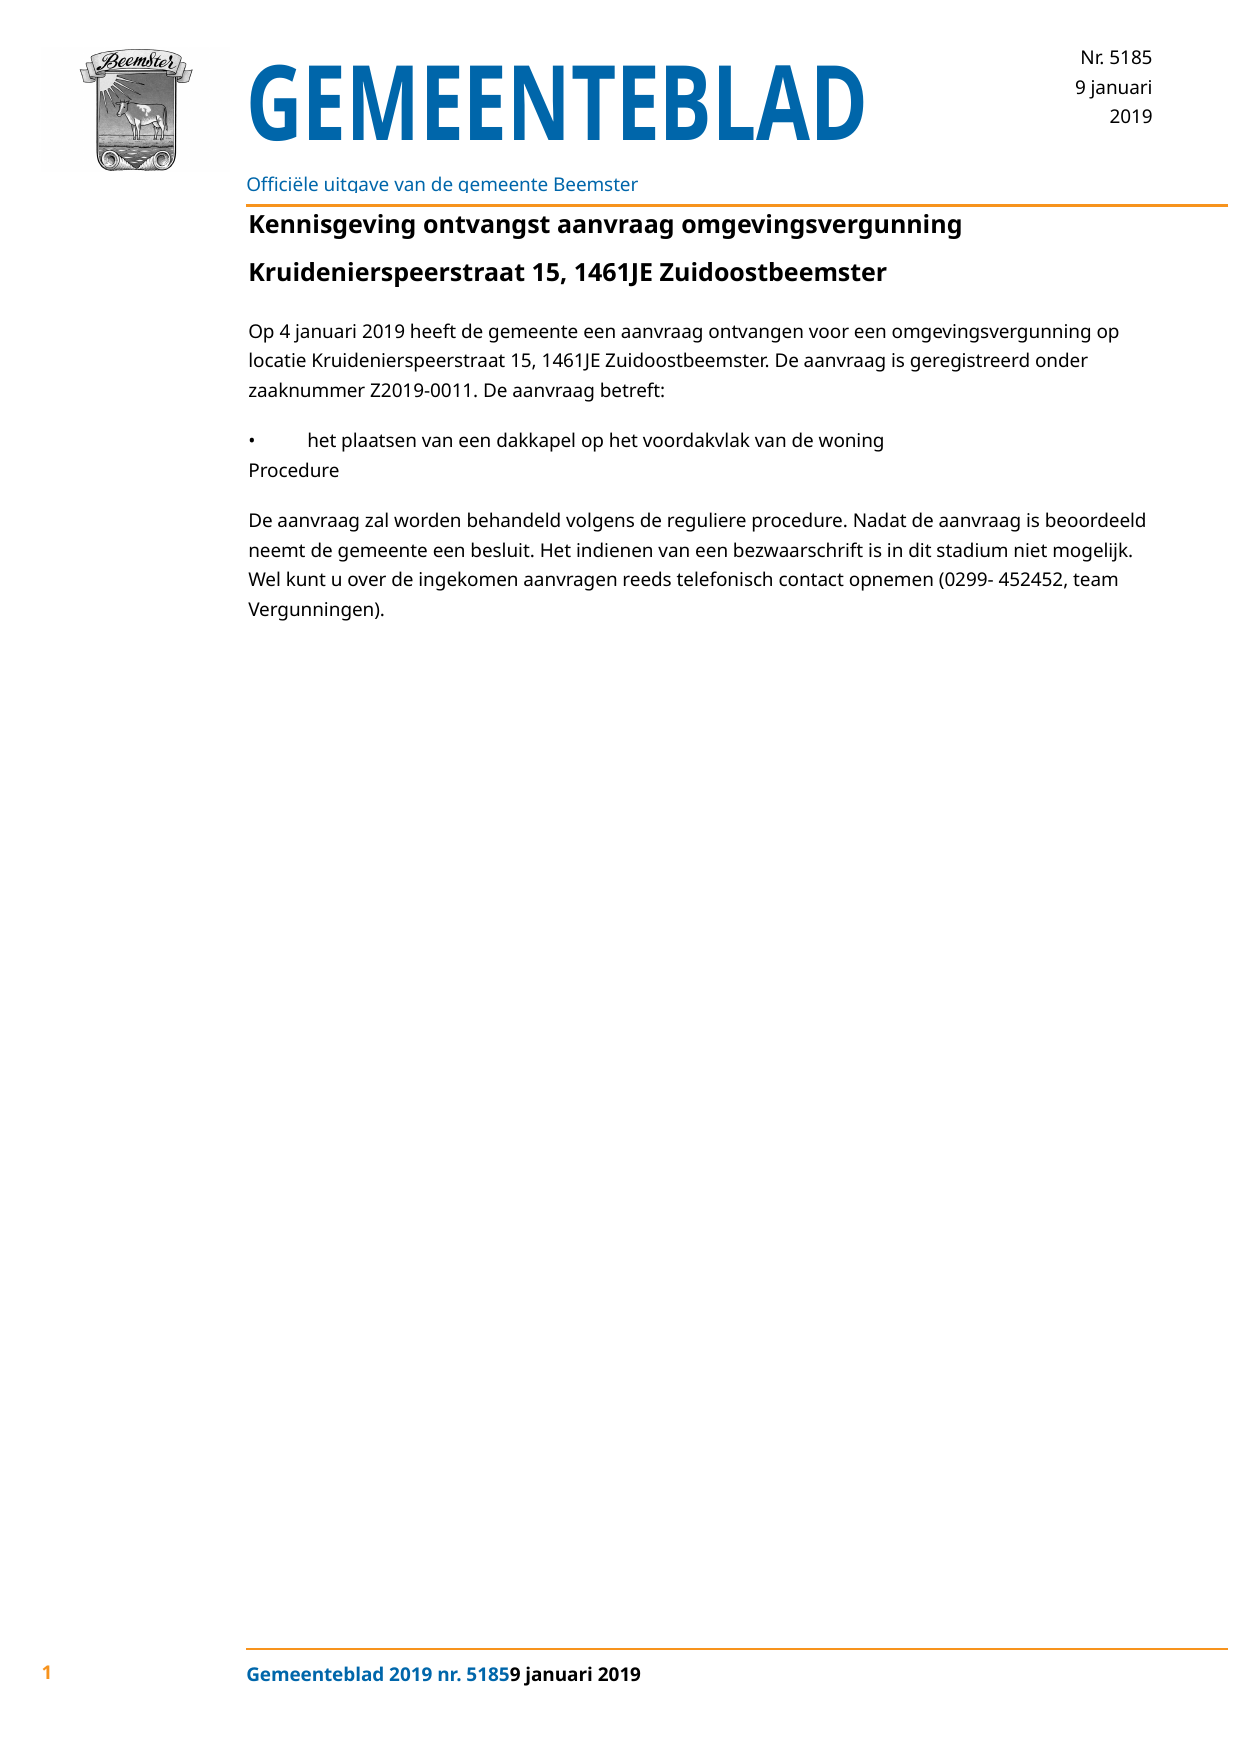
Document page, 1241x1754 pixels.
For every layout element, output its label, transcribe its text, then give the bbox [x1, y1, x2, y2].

list het plaatsen van een dakkapel op het voordakvlak van de woning [248, 427, 1152, 453]
text De aanvraag zal worden behandeld volgens de reguliere procedure. Nadat de aanvraag is beoordeeld neemt de gemeente een besluit. Het indienen van een bezwaarschrift is in dit stadium niet mogelijk. Wel kunt u over de ingekomen aanvragen reeds telefonisch contact opnemen (0299- 452452, team Vergunningen). [248, 507, 1152, 622]
text Op 4 januari 2019 heeft de gemeente een aanvraag ontvangen voor een omgevingsvergunning op locatie Kruidenierspeerstraat 15, 1461JE Zuidoostbeemster. De aanvraag is geregistreerd onder zaaknummer Z2019-0011. De aanvraag betreft: [248, 318, 1152, 403]
text Procedure [248, 457, 1152, 483]
picture [41, 47, 231, 172]
text Kennisgeving ontvangst aanvraag omgevingsvergunning Kruidenierspeerstraat 15, 1461JE Zuidoostbeemster [248, 207, 1152, 288]
